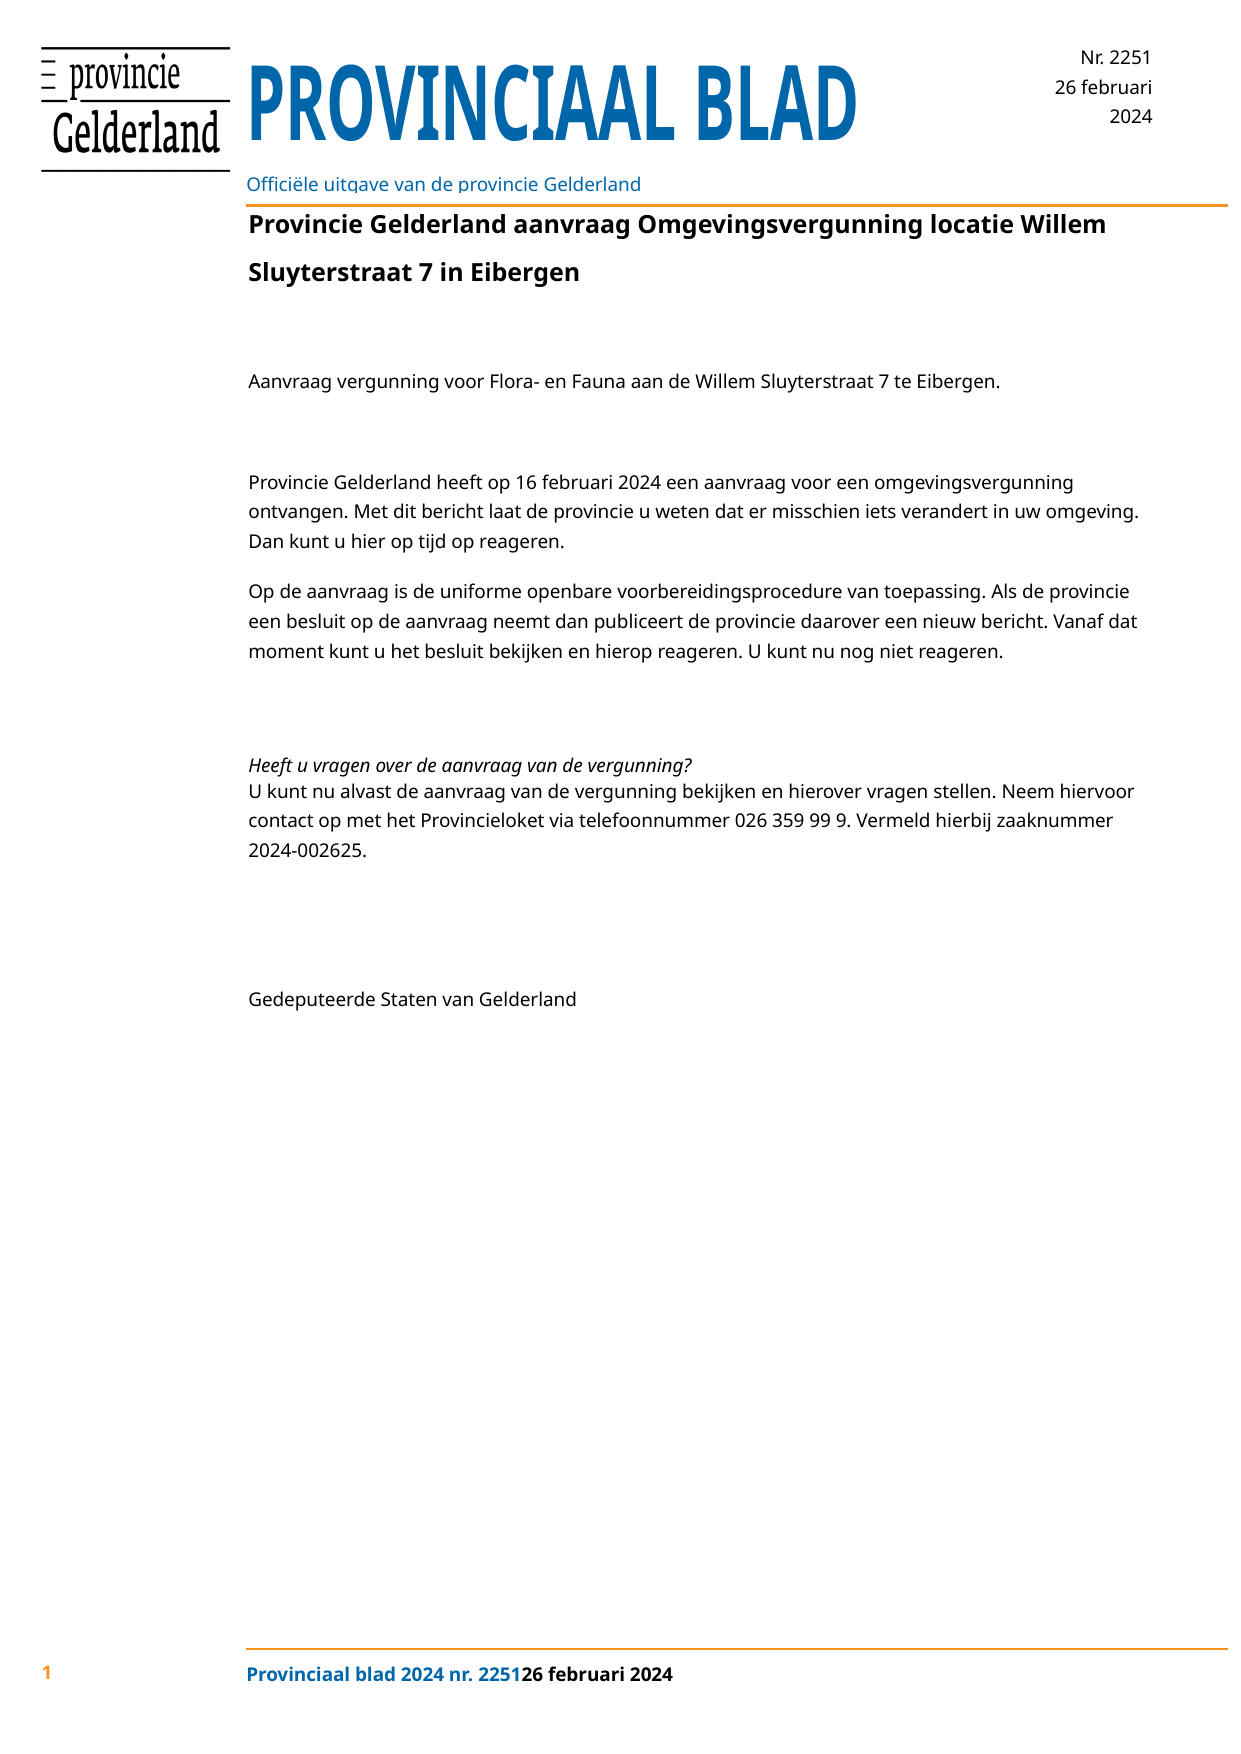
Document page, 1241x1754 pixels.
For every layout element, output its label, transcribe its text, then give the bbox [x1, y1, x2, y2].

picture [41, 47, 231, 172]
text Aanvraag vergunning voor Flora- en Fauna aan de Willem Sluyterstraat 7 te Eibergen. [248, 368, 1152, 394]
text U kunt nu alvast de aanvraag van de vergunning bekijken en hierover vragen stellen. Neem hiervoor contact op met het Provincieloket via telefoonnummer 026 359 99 9. Vermeld hierbij zaaknummer 2024-002625. [248, 778, 1152, 863]
text Provincie Gelderland heeft op 16 februari 2024 een aanvraag voor een omgevingsvergunning ontvangen. Met dit bericht laat de provincie u weten dat er misschien iets verandert in uw omgeving. Dan kunt u hier op tijd op reageren. [248, 469, 1152, 554]
text Provincie Gelderland aanvraag Omgevingsvergunning locatie Willem Sluyterstraat 7 in Eibergen [248, 207, 1152, 288]
text Gedeputeerde Staten van Gelderland [248, 986, 1152, 1012]
text Op de aanvraag is de uniforme openbare voorbereidingsprocedure van toepassing. Als de provincie een besluit op de aanvraag neemt dan publiceert de provincie daarover een nieuw bericht. Vanaf dat moment kunt u het besluit bekijken en hierop reageren. U kunt nu nog niet reageren. [248, 579, 1152, 664]
text Heeft u vragen over de aanvraag van de vergunning? [248, 752, 1152, 778]
